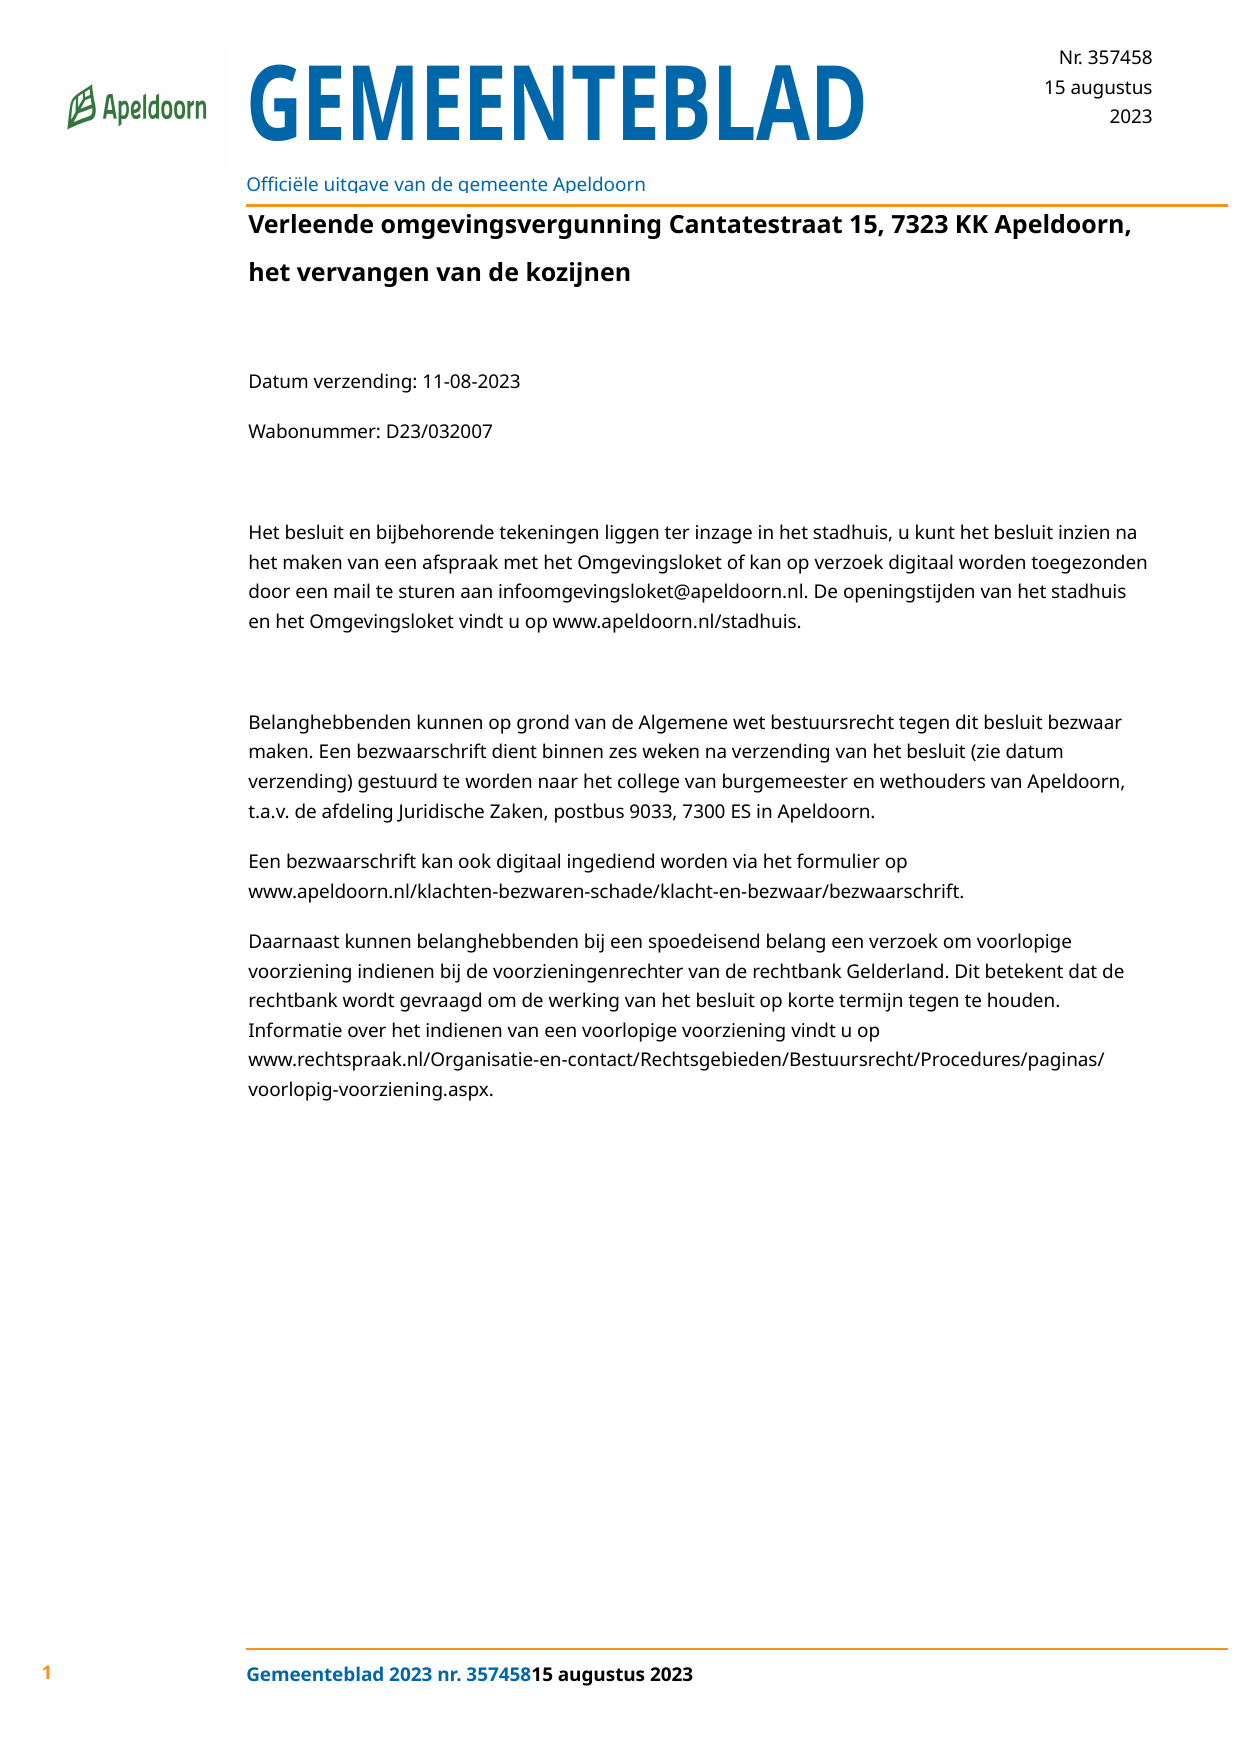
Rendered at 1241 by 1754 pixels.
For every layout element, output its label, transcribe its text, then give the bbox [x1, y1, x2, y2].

text Daarnaast kunnen belanghebbenden bij een spoedeisend belang een verzoek om voorlopige voorziening indienen bij de voorzieningenrechter van de rechtbank Gelderland. Dit betekent dat de rechtbank wordt gevraagd om de werking van het besluit op korte termijn tegen te houden. Informatie over het indienen van een voorlopige voorziening vindt u op www.rechtspraak.nl/Organisatie-en-contact/Rechtsgebieden/Bestuursrecht/Procedures/paginas/voorlopig-voorziening.aspx. [248, 928, 1152, 1102]
text Een bezwaarschrift kan ook digitaal ingediend worden via het formulier op www.apeldoorn.nl/klachten-bezwaren-schade/klacht-en-bezwaar/bezwaarschrift. [248, 848, 1152, 904]
text Verleende omgevingsvergunning Cantatestraat 15, 7323 KK Apeldoorn, het vervangen van de kozijnen [248, 207, 1152, 288]
text Het besluit en bijbehorende tekeningen liggen ter inzage in het stadhuis, u kunt het besluit inzien na het maken van een afspraak met het Omgevingsloket of kan op verzoek digitaal worden toegezonden door een mail te sturen aan infoomgevingsloket@apeldoorn.nl. De openingstijden van het stadhuis en het Omgevingsloket vindt u op www.apeldoorn.nl/stadhuis. [248, 519, 1152, 634]
text Wabonummer: D23/032007 [248, 419, 1152, 444]
text Datum verzending: 11-08-2023 [248, 368, 1152, 394]
picture [41, 47, 231, 172]
text Belanghebbenden kunnen op grond van de Algemene wet bestuursrecht tegen dit besluit bezwaar maken. Een bezwaarschrift dient binnen zes weken na verzending van het besluit (zie datum verzending) gestuurd te worden naar het college van burgemeester en wethouders van Apeldoorn, t.a.v. de afdeling Juridische Zaken, postbus 9033, 7300 ES in Apeldoorn. [248, 709, 1152, 824]
